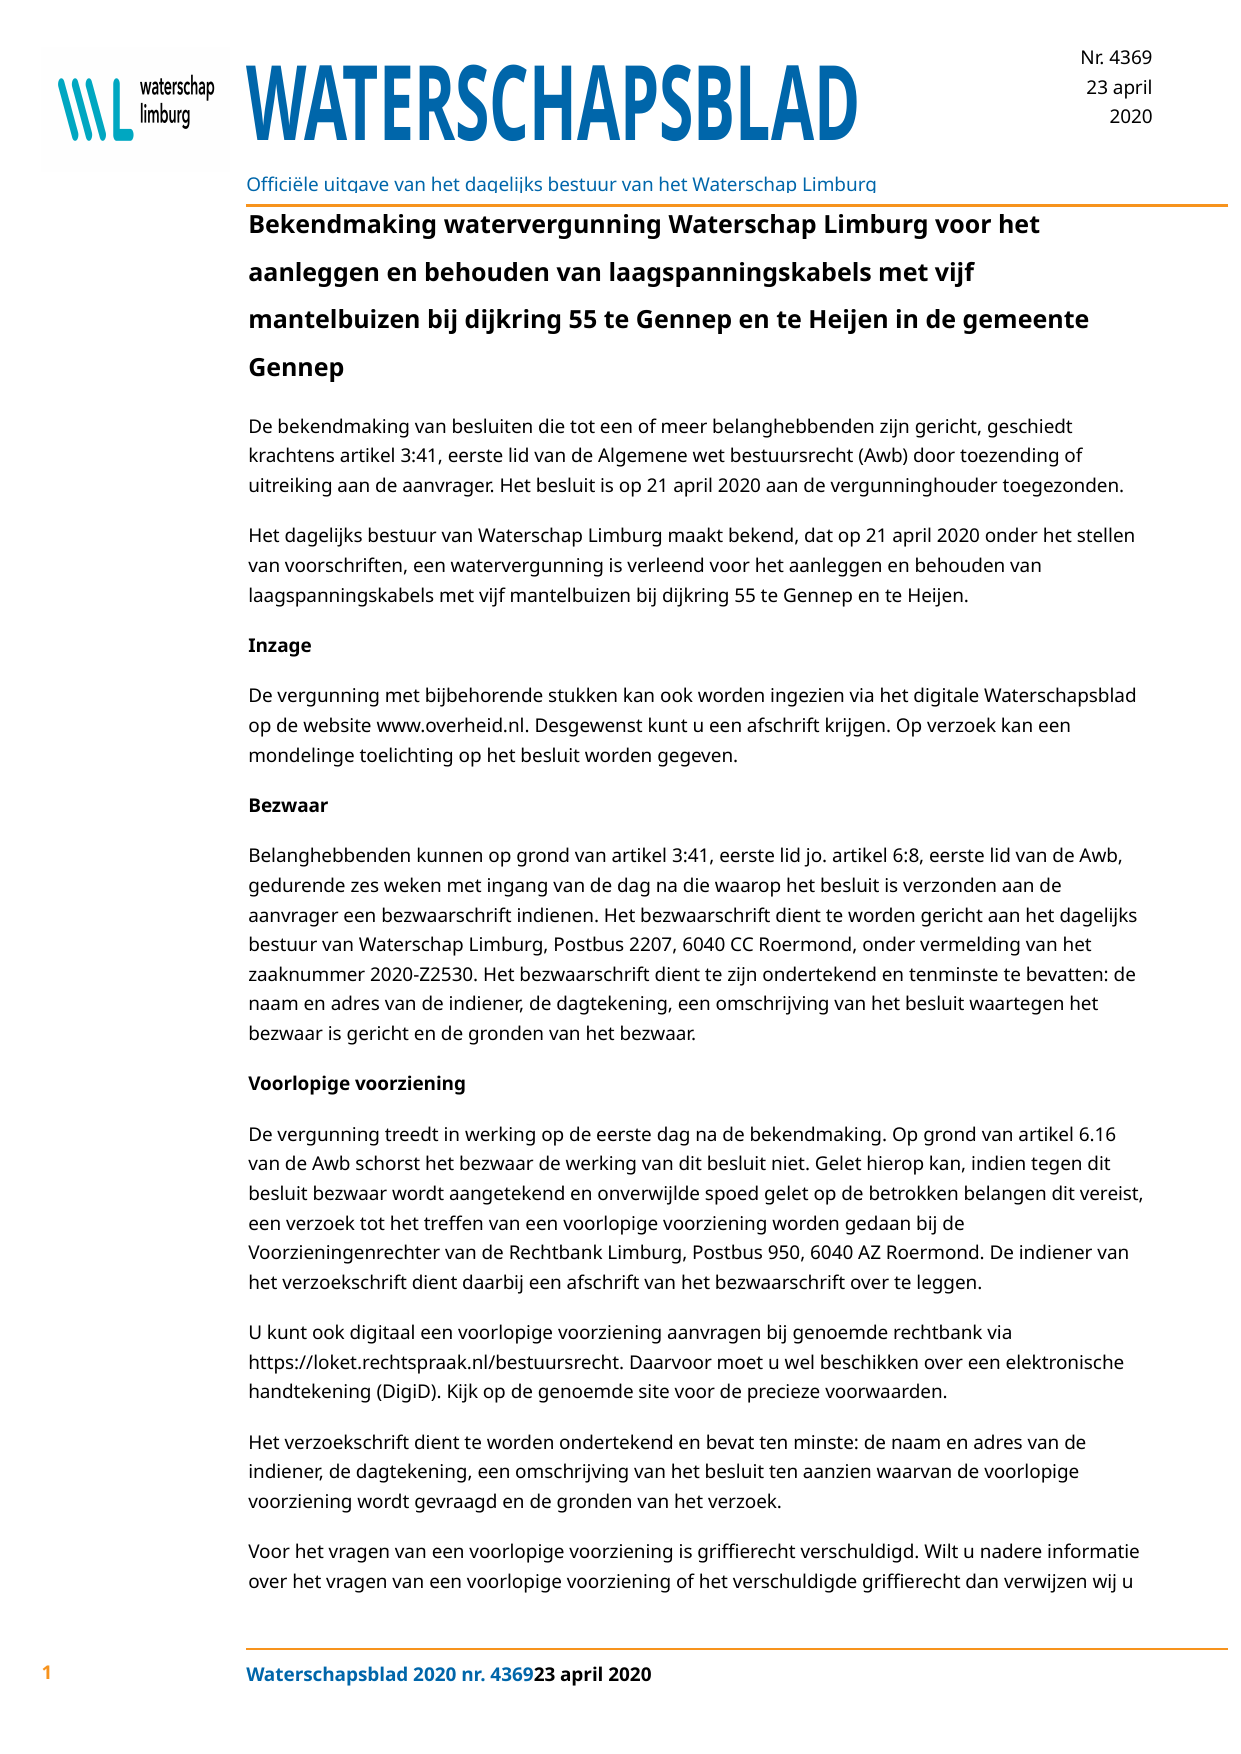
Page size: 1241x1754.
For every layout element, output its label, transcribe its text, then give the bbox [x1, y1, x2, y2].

text Het verzoekschrift dient te worden ondertekend en bevat ten minste: de naam en adres van de indiener, de dagtekening, een omschrijving van het besluit ten aanzien waarvan de voorlopige voorziening wordt gevraagd en de gronden van het verzoek. [248, 1429, 1152, 1514]
text Bezwaar [248, 792, 1152, 818]
text Belanghebbenden kunnen op grond van artikel 3:41, eerste lid jo. artikel 6:8, eerste lid van de Awb, gedurende zes weken met ingang van de dag na die waarop het besluit is verzonden aan de aanvrager een bezwaarschrift indienen. Het bezwaarschrift dient te worden gericht aan het dagelijks bestuur van Waterschap Limburg, Postbus 2207, 6040 CC Roermond, onder vermelding van het zaaknummer 2020-Z2530. Het bezwaarschrift dient te zijn ondertekend en tenminste te bevatten: de naam en adres van de indiener, de dagtekening, een omschrijving van het besluit waartegen het bezwaar is gericht en de gronden van het bezwaar. [248, 843, 1152, 1046]
text Inzage [248, 632, 1152, 658]
text De vergunning treedt in werking op de eerste dag na de bekendmaking. Op grond van artikel 6.16 van de Awb schorst het bezwaar de werking van dit besluit niet. Gelet hierop kan, indien tegen dit besluit bezwaar wordt aangetekend en onverwijlde spoed gelet op de betrokken belangen dit vereist, een verzoek tot het treffen van een voorlopige voorziening worden gedaan bij de Voorzieningenrechter van de Rechtbank Limburg, Postbus 950, 6040 AZ Roermond. De indiener van het verzoekschrift dient daarbij een afschrift van het bezwaarschrift over te leggen. [248, 1121, 1152, 1295]
text U kunt ook digitaal een voorlopige voorziening aanvragen bij genoemde rechtbank via https://loket.rechtspraak.nl/bestuursrecht. Daarvoor moet u wel beschikken over een elektronische handtekening (DigiD). Kijk op de genoemde site voor de precieze voorwaarden. [248, 1319, 1152, 1404]
text De bekendmaking van besluiten die tot een of meer belanghebbenden zijn gericht, geschiedt krachtens artikel 3:41, eerste lid van de Algemene wet bestuursrecht (Awb) door toezending of uitreiking aan de aanvrager. Het besluit is op 21 april 2020 aan de vergunninghouder toegezonden. [248, 413, 1152, 498]
text Voorlopige voorziening [248, 1071, 1152, 1096]
text De vergunning met bijbehorende stukken kan ook worden ingezien via het digitale Waterschapsblad op de website www.overheid.nl. Desgewenst kunt u een afschrift krijgen. Op verzoek kan een mondelinge toelichting op het besluit worden gegeven. [248, 683, 1152, 768]
picture [41, 47, 231, 172]
text Bekendmaking watervergunning Waterschap Limburg voor het aanleggen en behouden van laagspanningskabels met vijf mantelbuizen bij dijkring 55 te Gennep en te Heijen in de gemeente Gennep [248, 207, 1152, 384]
text Voor het vragen van een voorlopige voorziening is griffierecht verschuldigd. Wilt u nadere informatie over het vragen van een voorlopige voorziening of het verschuldigde griffierecht dan verwijzen wij u [248, 1538, 1152, 1594]
text Het dagelijks bestuur van Waterschap Limburg maakt bekend, dat op 21 april 2020 onder het stellen van voorschriften, een watervergunning is verleend voor het aanleggen en behouden van laagspanningskabels met vijf mantelbuizen bij dijkring 55 te Gennep en te Heijen. [248, 523, 1152, 608]
